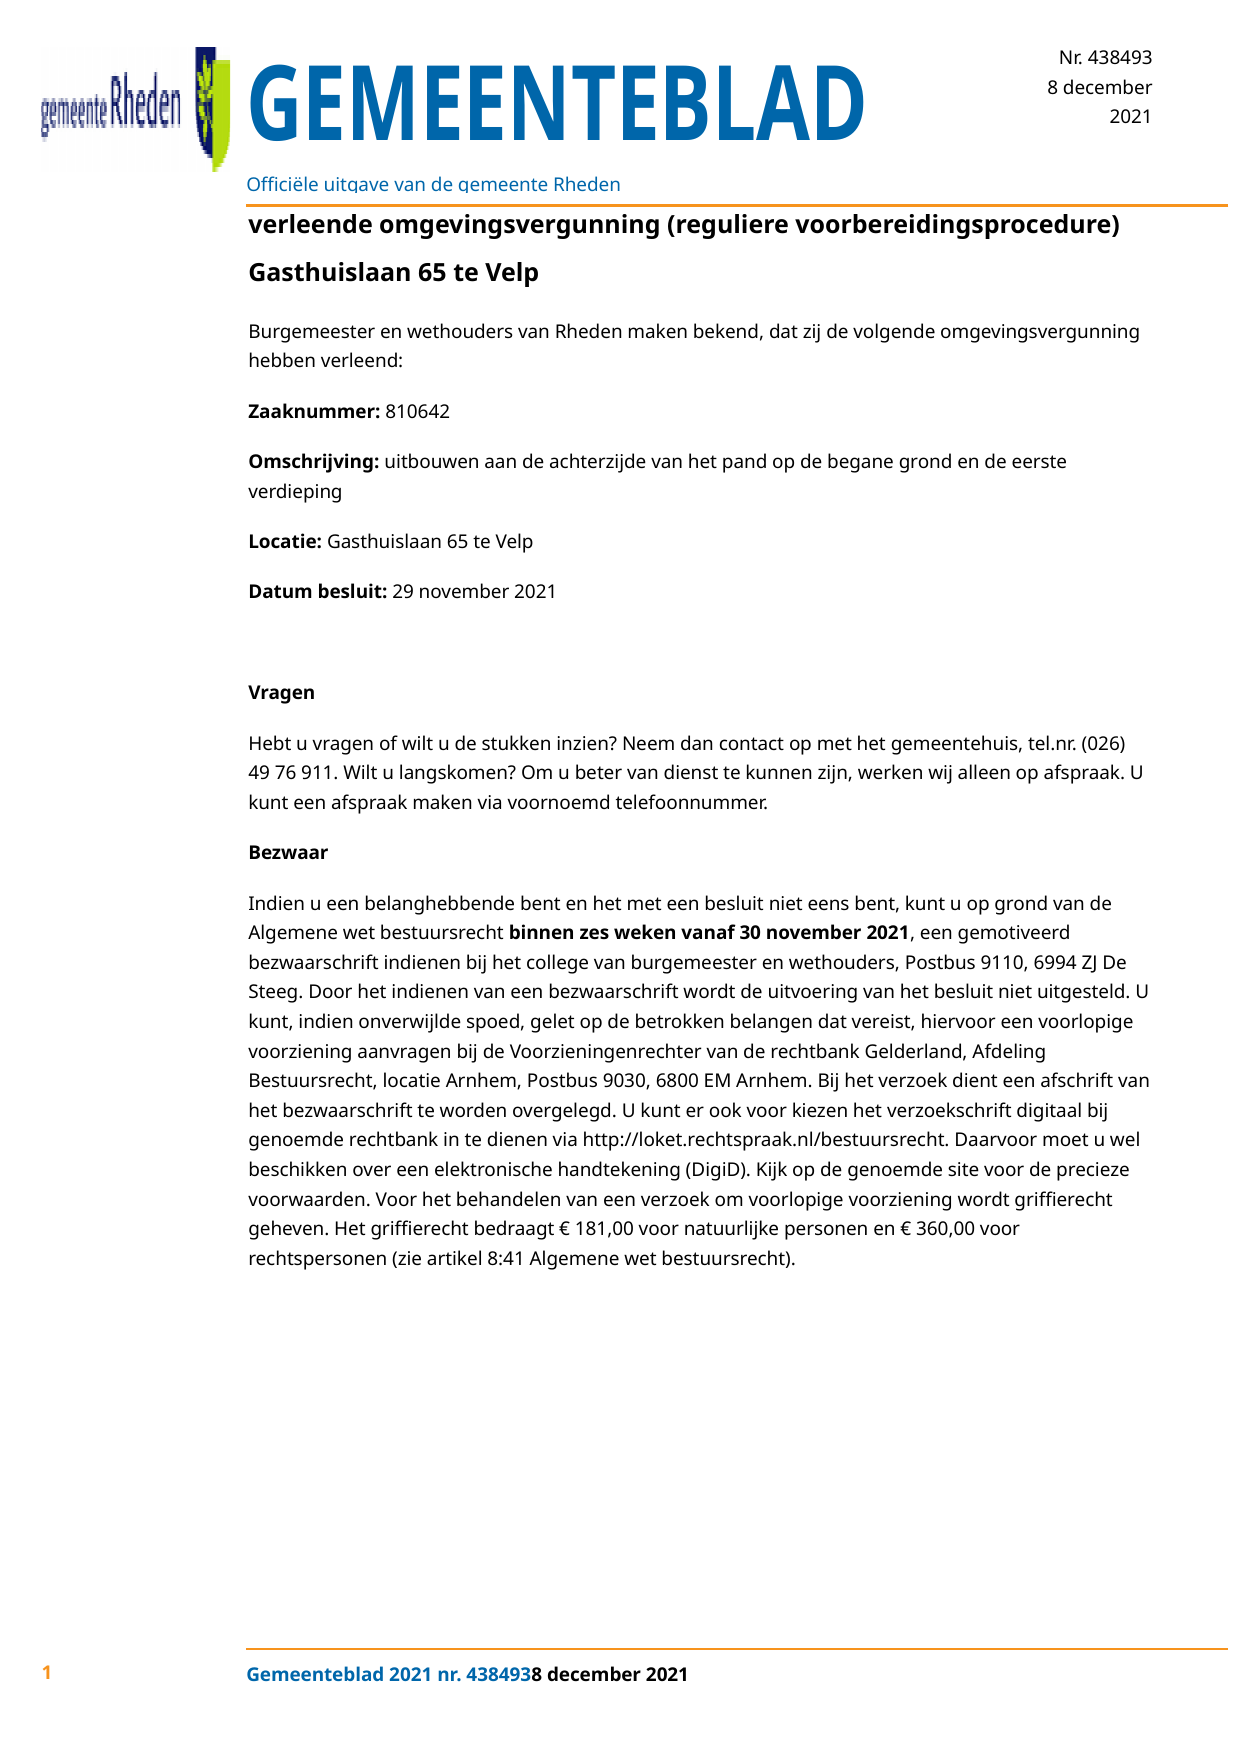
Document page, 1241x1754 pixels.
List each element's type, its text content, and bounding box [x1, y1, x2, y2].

text Omschrijving: uitbouwen aan de achterzijde van het pand op de begane grond en de eerste verdieping [248, 448, 1152, 504]
text Hebt u vragen of wilt u de stukken inzien? Neem dan contact op met het gemeentehuis, tel.nr. (026) 49 76 911. Wilt u langskomen? Om u beter van dienst te kunnen zijn, werken wij alleen op afspraak. U kunt een afspraak maken via voornoemd telefoonnummer. [248, 730, 1152, 815]
text verleende omgevingsvergunning (reguliere voorbereidingsprocedure) Gasthuislaan 65 te Velp [248, 207, 1152, 288]
picture [41, 47, 231, 172]
text Zaaknummer: 810642 [248, 398, 1152, 424]
text Locatie: Gasthuislaan 65 te Velp [248, 528, 1152, 554]
text Vragen [248, 679, 1152, 705]
text Datum besluit: 29 november 2021 [248, 579, 1152, 604]
text Bezwaar [248, 839, 1152, 865]
text Indien u een belanghebbende bent en het met een besluit niet eens bent, kunt u op grond van de Algemene wet bestuursrecht binnen zes weken vanaf 30 november 2021, een gemotiveerd bezwaarschrift indienen bij het college van burgemeester en wethouders, Postbus 9110, 6994 ZJ De Steeg. Door het indienen van een bezwaarschrift wordt de uitvoering van het besluit niet uitgesteld. U kunt, indien onverwijlde spoed, gelet op de betrokken belangen dat vereist, hiervoor een voorlopige voorziening aanvragen bij de Voorzieningenrechter van de rechtbank Gelderland, Afdeling Bestuursrecht, locatie Arnhem, Postbus 9030, 6800 EM Arnhem. Bij het verzoek dient een afschrift van het bezwaarschrift te worden overgelegd. U kunt er ook voor kiezen het verzoekschrift digitaal bij genoemde rechtbank in te dienen via http://loket.rechtspraak.nl/bestuursrecht. Daarvoor moet u wel beschikken over een elektronische handtekening (DigiD). Kijk op de genoemde site voor de precieze voorwaarden. Voor het behandelen van een verzoek om voorlopige voorziening wordt griffierecht geheven. Het griffierecht bedraagt € 181,00 voor natuurlijke personen en € 360,00 voor rechtspersonen (zie artikel 8:41 Algemene wet bestuursrecht). [248, 890, 1152, 1271]
text Burgemeester en wethouders van Rheden maken bekend, dat zij de volgende omgevingsvergunning hebben verleend: [248, 318, 1152, 373]
